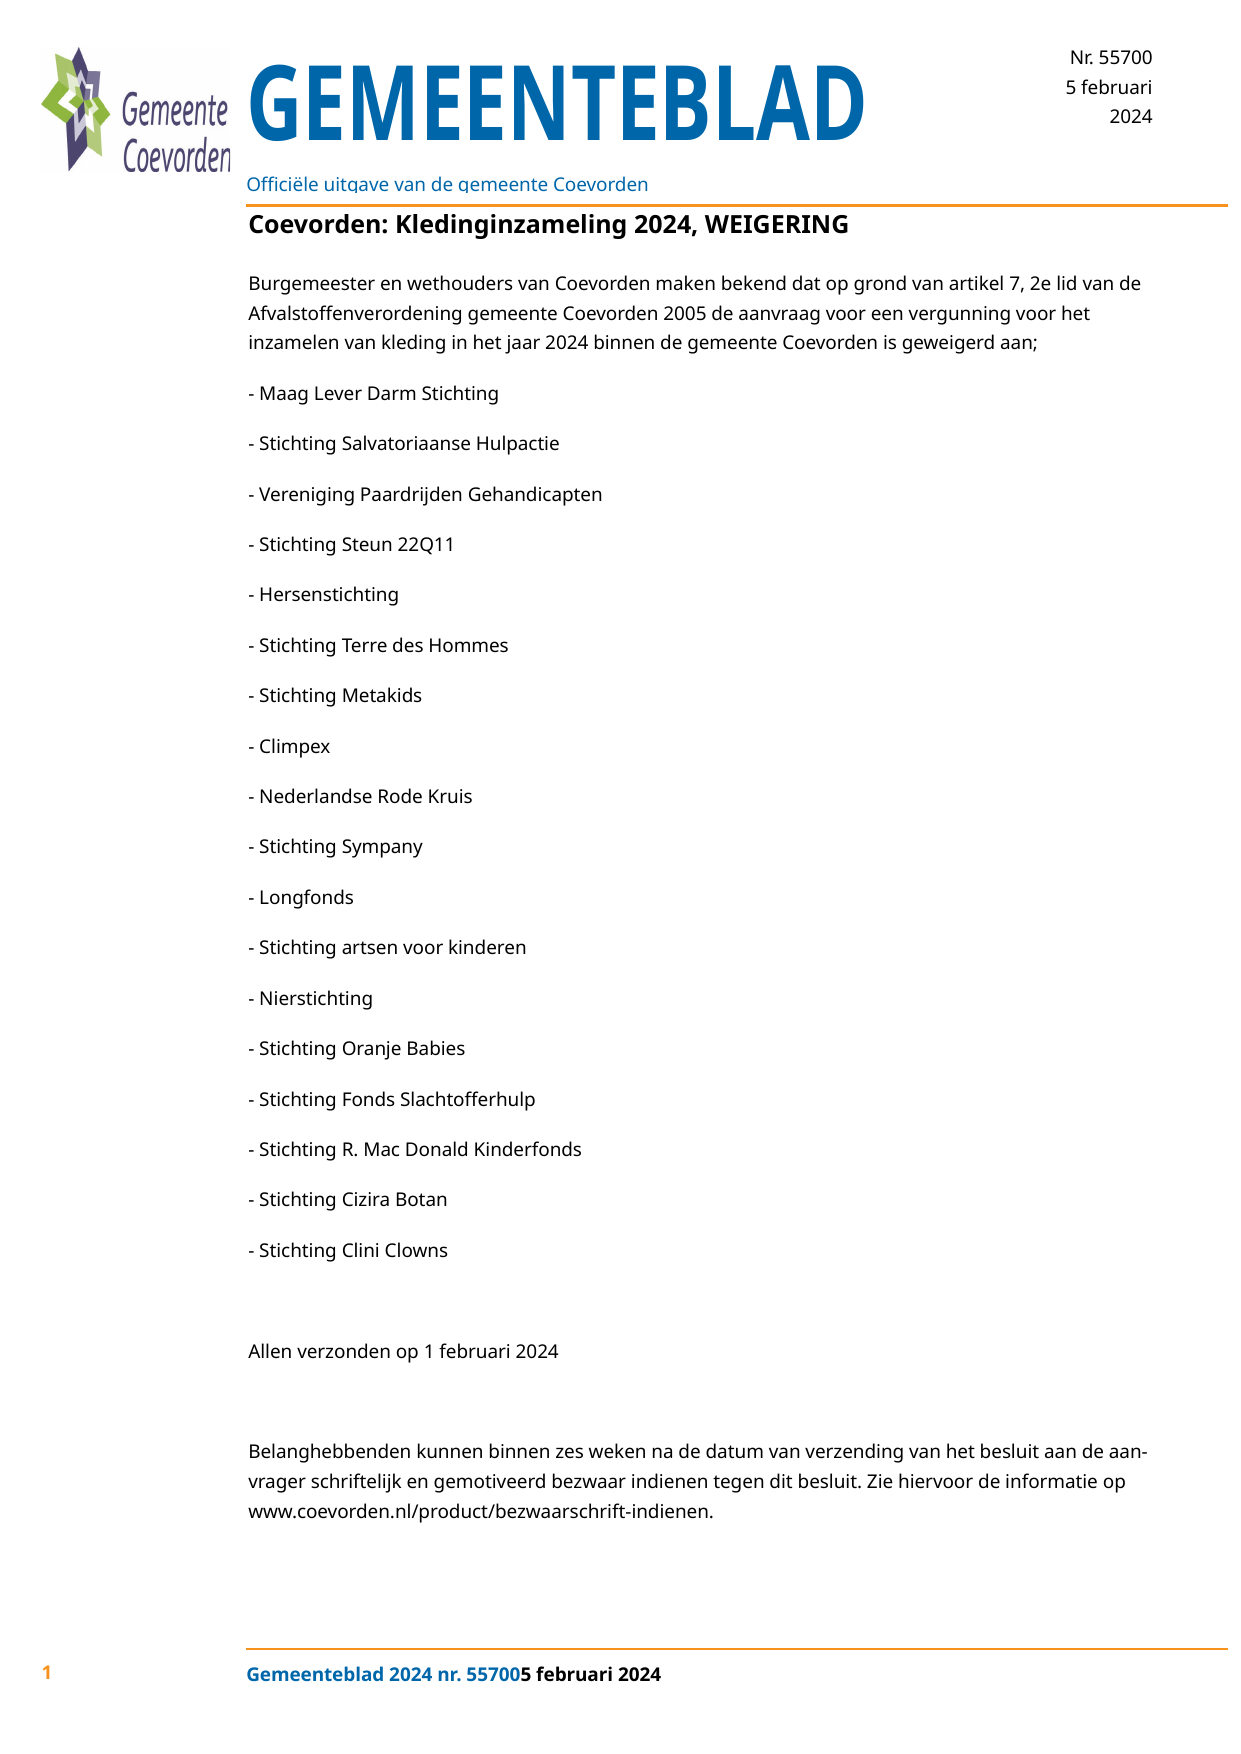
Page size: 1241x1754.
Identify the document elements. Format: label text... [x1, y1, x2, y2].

text - Longfonds [248, 884, 1152, 910]
text - Stichting Salvatoriaanse Hulpactie [248, 430, 1152, 456]
text - Hersenstichting [248, 582, 1152, 607]
text - Vereniging Paardrijden Gehandicapten [248, 481, 1152, 506]
text Allen verzonden op 1 februari 2024 [248, 1338, 1152, 1363]
text - Stichting Clini Clowns [248, 1237, 1152, 1263]
text - Stichting Terre des Hommes [248, 632, 1152, 658]
text - Climpex [248, 733, 1152, 758]
text - Nierstichting [248, 985, 1152, 1011]
text - Stichting Oranje Babies [248, 1035, 1152, 1061]
text - Nederlandse Rode Kruis [248, 783, 1152, 809]
text - Stichting artsen voor kinderen [248, 934, 1152, 960]
text - Stichting Steun 22Q11 [248, 531, 1152, 557]
text Burgemeester en wethouders van Coevorden maken bekend dat op grond van artikel 7, 2e lid van de Afvalstoffenverordening gemeente Coevorden 2005 de aanvraag voor een vergunning voor het inzamelen van kleding in het jaar 2024 binnen de gemeente Coevorden is geweigerd aan; [248, 270, 1152, 355]
text - Stichting Cizira Botan [248, 1187, 1152, 1212]
text - Stichting R. Mac Donald Kinderfonds [248, 1136, 1152, 1162]
text - Maag Lever Darm Stichting [248, 380, 1152, 406]
text Coevorden: Kledinginzameling 2024, WEIGERING [248, 207, 1152, 241]
text - Stichting Fonds Slachtofferhulp [248, 1086, 1152, 1111]
text Belanghebbenden kunnen binnen zes weken na de datum van verzending van het besluit aan de aan-vrager schriftelijk en gemotiveerd bezwaar indienen tegen dit besluit. Zie hiervoor de informatie op www.coevorden.nl/product/bezwaarschrift-indienen. [248, 1439, 1152, 1523]
picture [41, 47, 231, 172]
text - Stichting Metakids [248, 682, 1152, 708]
text - Stichting Sympany [248, 834, 1152, 859]
